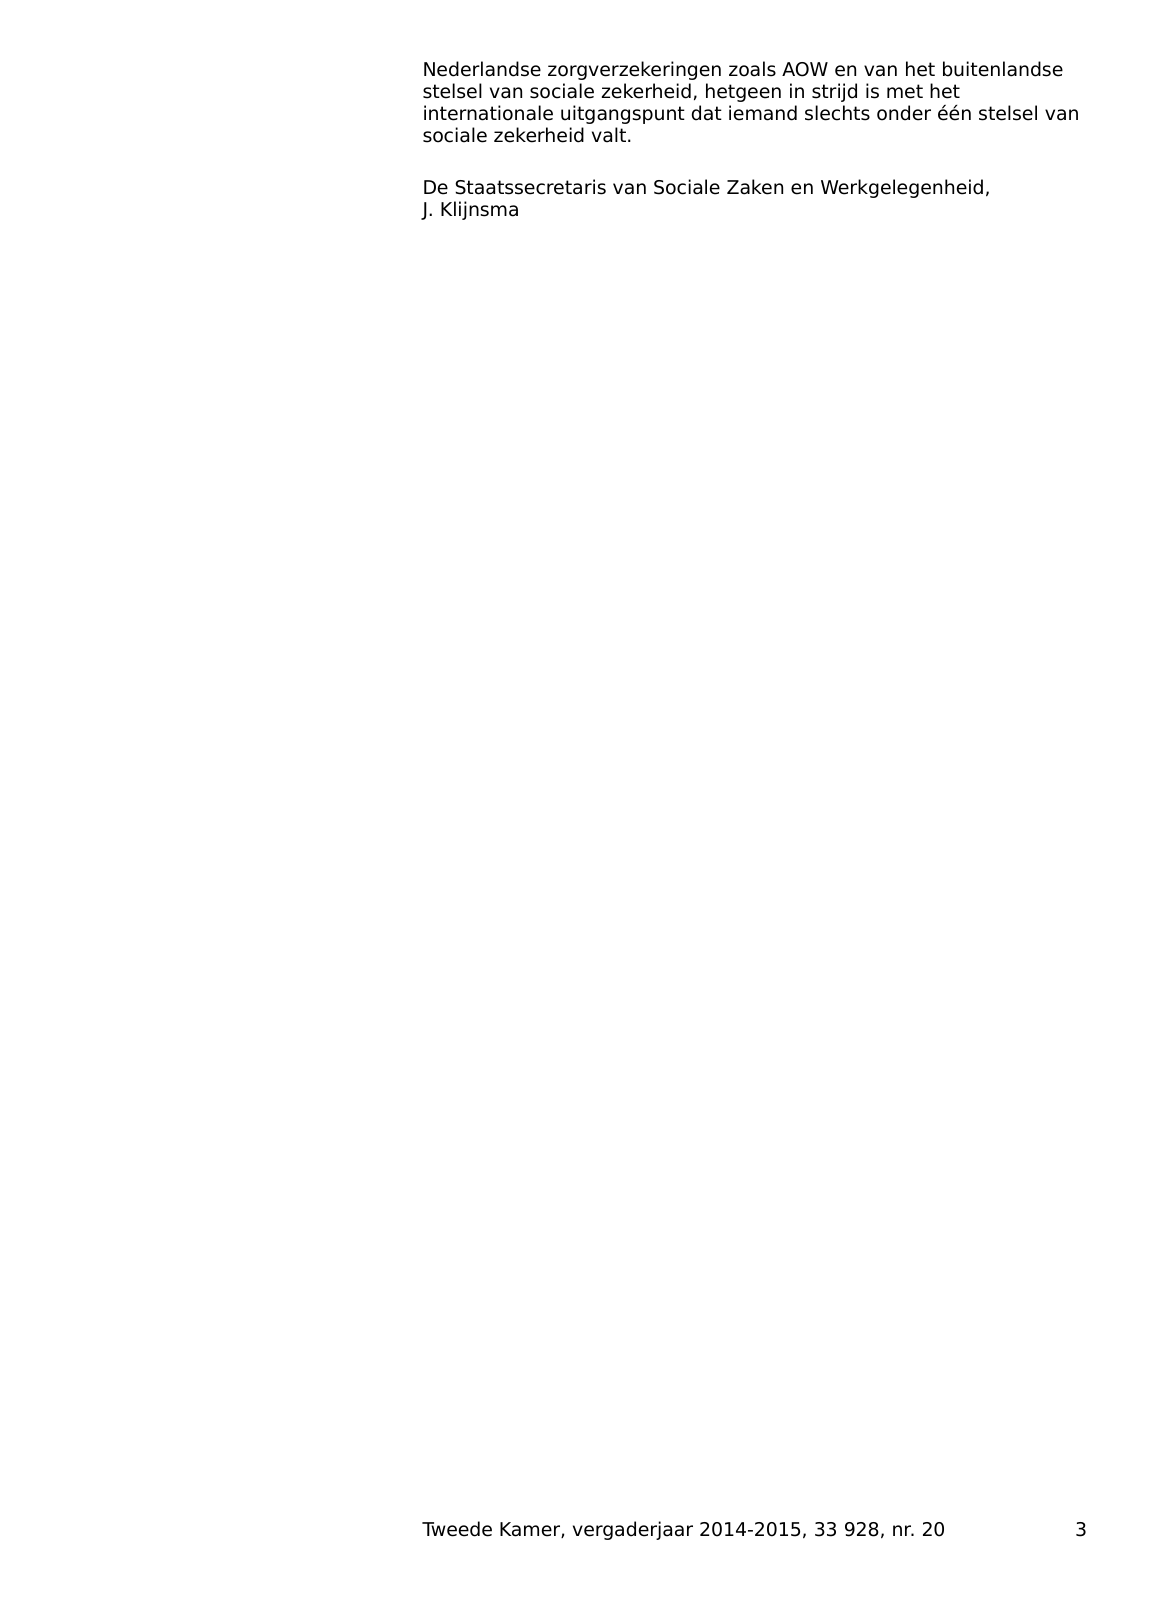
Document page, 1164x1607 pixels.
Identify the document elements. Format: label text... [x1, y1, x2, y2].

text Nederlandse zorgverzekeringen zoals AOW en van het buitenlandse stelsel van sociale zekerheid, hetgeen in strijd is met het internationale uitgangspunt dat iemand slechts onder één stelsel van sociale zekerheid valt. [422, 59, 1087, 147]
text De Staatssecretaris van Sociale Zaken en Werkgelegenheid, J. Klijnsma [422, 177, 1087, 221]
